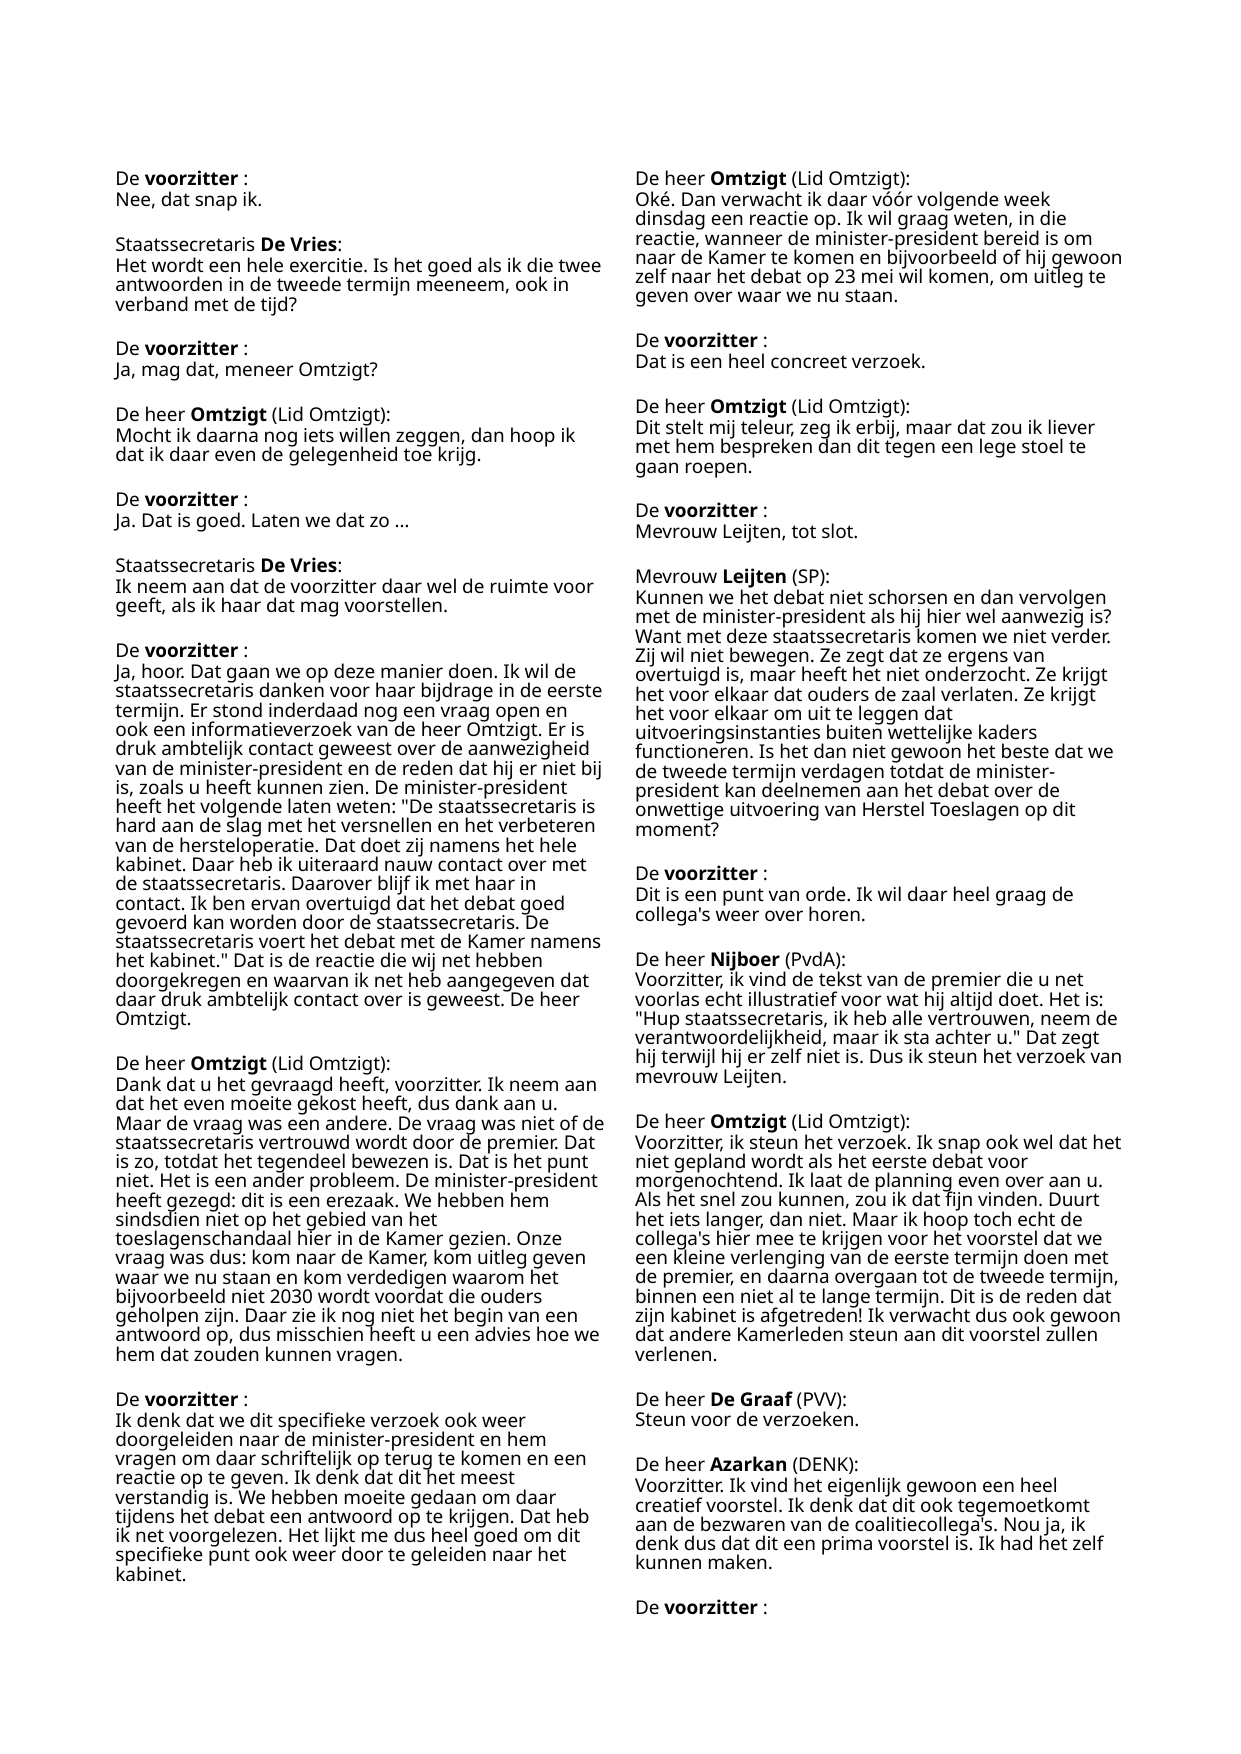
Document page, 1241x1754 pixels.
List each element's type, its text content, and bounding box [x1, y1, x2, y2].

text De voorzitter : [635, 861, 1125, 886]
text De voorzitter : [635, 1594, 1125, 1620]
text Dit is een punt van orde. Ik wil daar heel graag de collega's weer over horen. [635, 886, 1125, 925]
text De heer Omtzigt (Lid Omtzigt): [115, 401, 605, 427]
text Ik denk dat we dit specifieke verzoek ook weer doorgeleiden naar de minister-president en hem vragen om daar schriftelijk op terug te komen en een reactie op te geven. Ik denk dat dit het meest verstandig is. We hebben moeite gedaan om daar tijdens het debat een antwoord op te krijgen. Dat heb ik net voorgelezen. Het lijkt me dus heel goed om dit specifieke punt ook weer door te geleiden naar het kabinet. [115, 1412, 605, 1585]
text De heer Nijboer (PvdA): [635, 946, 1125, 971]
text Ja, mag dat, meneer Omtzigt? [115, 361, 605, 381]
text Voorzitter, ik steun het verzoek. Ik snap ook wel dat het niet gepland wordt als het eerste debat voor morgenochtend. Ik laat de planning even over aan u. Als het snel zou kunnen, zou ik dat fijn vinden. Duurt het iets langer, dan niet. Maar ik hoop toch echt de collega's hier mee te krijgen voor het voorstel dat we een kleine verlenging van de eerste termijn doen met de premier, en daarna overgaan tot de tweede termijn, binnen een niet al te lange termijn. Dit is de reden dat zijn kabinet is afgetreden! Ik verwacht dus ook gewoon dat andere Kamerleden steun aan dit voorstel zullen verlenen. [635, 1134, 1125, 1365]
text Het wordt een hele exercitie. Is het goed als ik die twee antwoorden in de tweede termijn meeneem, ook in verband met de tijd? [115, 257, 605, 315]
text De heer Omtzigt (Lid Omtzigt): [115, 1050, 605, 1076]
text De heer Omtzigt (Lid Omtzigt): [635, 1108, 1125, 1134]
text Nee, dat snap ik. [115, 191, 605, 210]
text Dat is een heel concreet verzoek. [635, 353, 1125, 372]
text Ja, hoor. Dat gaan we op deze manier doen. Ik wil de staatssecretaris danken voor haar bijdrage in de eerste termijn. Er stond inderdaad nog een vraag open en ook een informatieverzoek van de heer Omtzigt. Er is druk ambtelijk contact geweest over de aanwezigheid van de minister-president en de reden dat hij er niet bij is, zoals u heeft kunnen zien. De minister-president heeft het volgende laten weten: "De staatssecretaris is hard aan de slag met het versnellen en het verbeteren van de hersteloperatie. Dat doet zij namens het hele kabinet. Daar heb ik uiteraard nauw contact over met de staatssecretaris. Daarover blijf ik met haar in contact. Ik ben ervan overtuigd dat het debat goed gevoerd kan worden door de staatssecretaris. De staatssecretaris voert het debat met de Kamer namens het kabinet." Dat is de reactie die wij net hebben doorgekregen en waarvan ik net heb aangegeven dat daar druk ambtelijk contact over is geweest. De heer Omtzigt. [115, 663, 605, 1029]
text De voorzitter : [115, 487, 605, 512]
text Kunnen we het debat niet schorsen en dan vervolgen met de minister-president als hij hier wel aanwezig is? Want met deze staatssecretaris komen we niet verder. Zij wil niet bewegen. Ze zegt dat ze ergens van overtuigd is, maar heeft het niet onderzocht. Ze krijgt het voor elkaar dat ouders de zaal verlaten. Ze krijgt het voor elkaar om uit te leggen dat uitvoeringsinstanties buiten wettelijke kaders functioneren. Is het dan niet gewoon het beste dat we de tweede termijn verdagen totdat de minister-president kan deelnemen aan het debat over de onwettige uitvoering van Herstel Toeslagen op dit moment? [635, 589, 1125, 840]
text De voorzitter : [115, 165, 605, 191]
text Ja. Dat is goed. Laten we dat zo … [115, 512, 605, 532]
text Staatssecretaris De Vries: [115, 552, 605, 578]
text De heer De Graaf (PVV): [635, 1386, 1125, 1411]
text Oké. Dan verwacht ik daar vóór volgende week dinsdag een reactie op. Ik wil graag weten, in die reactie, wanneer de minister-president bereid is om naar de Kamer te komen en bijvoorbeeld of hij gewoon zelf naar het debat op 23 mei wil komen, om uitleg te geven over waar we nu staan. [635, 191, 1125, 307]
text Dit stelt mij teleur, zeg ik erbij, maar dat zou ik liever met hem bespreken dan dit tegen een lege stoel te gaan roepen. [635, 419, 1125, 477]
text De heer Omtzigt (Lid Omtzigt): [635, 165, 1125, 191]
text Dank dat u het gevraagd heeft, voorzitter. Ik neem aan dat het even moeite gekost heeft, dus dank aan u. Maar de vraag was een andere. De vraag was niet of de staatssecretaris vertrouwd wordt door de premier. Dat is zo, totdat het tegendeel bewezen is. Dat is het punt niet. Het is een ander probleem. De minister-president heeft gezegd: dit is een erezaak. We hebben hem sindsdien niet op het gebied van het toeslagenschandaal hier in de Kamer gezien. Onze vraag was dus: kom naar de Kamer, kom uitleg geven waar we nu staan en kom verdedigen waarom het bijvoorbeeld niet 2030 wordt voordat die ouders geholpen zijn. Daar zie ik nog niet het begin van een antwoord op, dus misschien heeft u een advies hoe we hem dat zouden kunnen vragen. [115, 1076, 605, 1365]
text Mocht ik daarna nog iets willen zeggen, dan hoop ik dat ik daar even de gelegenheid toe krijg. [115, 427, 605, 466]
text De voorzitter : [115, 336, 605, 361]
text De voorzitter : [115, 1386, 605, 1412]
text De heer Azarkan (DENK): [635, 1452, 1125, 1477]
text Steun voor de verzoeken. [635, 1411, 1125, 1431]
text De voorzitter : [115, 637, 605, 663]
text Mevrouw Leijten (SP): [635, 563, 1125, 589]
text Voorzitter, ik vind de tekst van de premier die u net voorlas echt illustratief voor wat hij altijd doet. Het is: "Hup staatssecretaris, ik heb alle vertrouwen, neem de verantwoordelijkheid, maar ik sta achter u." Dat zegt hij terwijl hij er zelf niet is. Dus ik steun het verzoek van mevrouw Leijten. [635, 971, 1125, 1087]
text De voorzitter : [635, 327, 1125, 353]
text Staatssecretaris De Vries: [115, 231, 605, 257]
text De heer Omtzigt (Lid Omtzigt): [635, 393, 1125, 419]
text Voorzitter. Ik vind het eigenlijk gewoon een heel creatief voorstel. Ik denk dat dit ook tegemoetkomt aan de bezwaren van de coalitiecollega's. Nou ja, ik denk dus dat dit een prima voorstel is. Ik had het zelf kunnen maken. [635, 1477, 1125, 1574]
text Mevrouw Leijten, tot slot. [635, 523, 1125, 543]
text De voorzitter : [635, 498, 1125, 523]
text Ik neem aan dat de voorzitter daar wel de ruimte voor geeft, als ik haar dat mag voorstellen. [115, 578, 605, 617]
